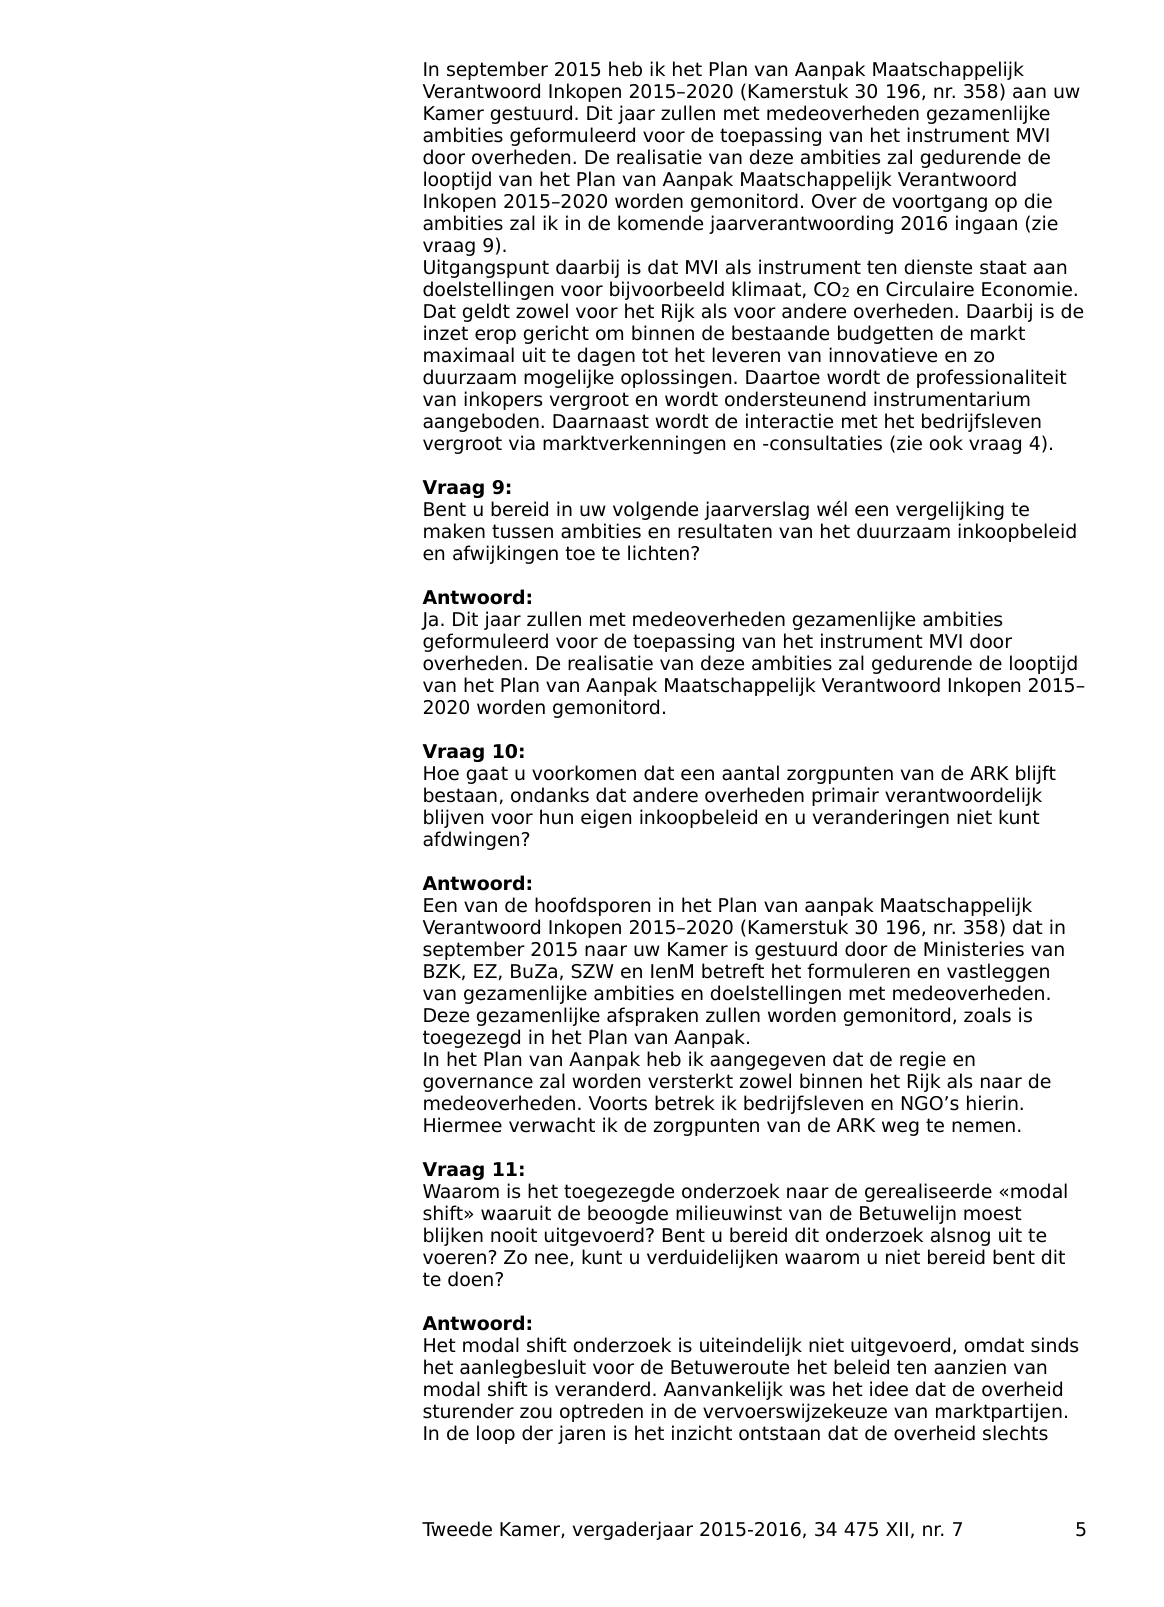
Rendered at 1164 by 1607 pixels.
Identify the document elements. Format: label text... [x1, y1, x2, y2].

text Uitgangspunt daarbij is dat MVI als instrument ten dienste staat aan doelstellingen voor bijvoorbeeld klimaat, CO2 en Circulaire Economie. Dat geldt zowel voor het Rijk als voor andere overheden. Daarbij is de inzet erop gericht om binnen de bestaande budgetten de markt maximaal uit te dagen tot het leveren van innovatieve en zo duurzaam mogelijke oplossingen. Daartoe wordt de professionaliteit van inkopers vergroot en wordt ondersteunend instrumentarium aangeboden. Daarnaast wordt de interactie met het bedrijfsleven vergroot via marktverkenningen en -consultaties (zie ook vraag 4). [422, 257, 1087, 455]
text In het Plan van Aanpak heb ik aangegeven dat de regie en governance zal worden versterkt zowel binnen het Rijk als naar de medeoverheden. Voorts betrek ik bedrijfsleven en NGO’s hierin. Hiermee verwacht ik de zorgpunten van de ARK weg te nemen. [422, 1049, 1087, 1137]
text Vraag 11: [422, 1159, 1087, 1181]
text Het modal shift onderzoek is uiteindelijk niet uitgevoerd, omdat sinds het aanlegbesluit voor de Betuweroute het beleid ten aanzien van modal shift is veranderd. Aanvankelijk was het idee dat de overheid sturender zou optreden in de vervoerswijzekeuze van marktpartijen. In de loop der jaren is het inzicht ontstaan dat de overheid slechts [422, 1335, 1087, 1445]
text Antwoord: [422, 1313, 1087, 1335]
text Vraag 9: [422, 477, 1087, 499]
text Waarom is het toegezegde onderzoek naar de gerealiseerde «modal shift» waaruit de beoogde milieuwinst van de Betuwelijn moest blijken nooit uitgevoerd? Bent u bereid dit onderzoek alsnog uit te voeren? Zo nee, kunt u verduidelijken waarom u niet bereid bent dit te doen? [422, 1181, 1087, 1291]
text In september 2015 heb ik het Plan van Aanpak Maatschappelijk Verantwoord Inkopen 2015–2020 (Kamerstuk 30 196, nr. 358) aan uw Kamer gestuurd. Dit jaar zullen met medeoverheden gezamenlijke ambities geformuleerd voor de toepassing van het instrument MVI door overheden. De realisatie van deze ambities zal gedurende de looptijd van het Plan van Aanpak Maatschappelijk Verantwoord Inkopen 2015–2020 worden gemonitord. Over de voortgang op die ambities zal ik in de komende jaarverantwoording 2016 ingaan (zie vraag 9). [422, 59, 1087, 257]
text Ja. Dit jaar zullen met medeoverheden gezamenlijke ambities geformuleerd voor de toepassing van het instrument MVI door overheden. De realisatie van deze ambities zal gedurende de looptijd van het Plan van Aanpak Maatschappelijk Verantwoord Inkopen 2015–2020 worden gemonitord. [422, 609, 1087, 719]
text Vraag 10: [422, 741, 1087, 763]
text Hoe gaat u voorkomen dat een aantal zorgpunten van de ARK blijft bestaan, ondanks dat andere overheden primair verantwoordelijk blijven voor hun eigen inkoopbeleid en u veranderingen niet kunt afdwingen? [422, 763, 1087, 851]
text Bent u bereid in uw volgende jaarverslag wél een vergelijking te maken tussen ambities en resultaten van het duurzaam inkoopbeleid en afwijkingen toe te lichten? [422, 499, 1087, 565]
text Antwoord: [422, 873, 1087, 895]
text Antwoord: [422, 587, 1087, 609]
text Een van de hoofdsporen in het Plan van aanpak Maatschappelijk Verantwoord Inkopen 2015–2020 (Kamerstuk 30 196, nr. 358) dat in september 2015 naar uw Kamer is gestuurd door de Ministeries van BZK, EZ, BuZa, SZW en IenM betreft het formuleren en vastleggen van gezamenlijke ambities en doelstellingen met medeoverheden. Deze gezamenlijke afspraken zullen worden gemonitord, zoals is toegezegd in het Plan van Aanpak. [422, 895, 1087, 1049]
